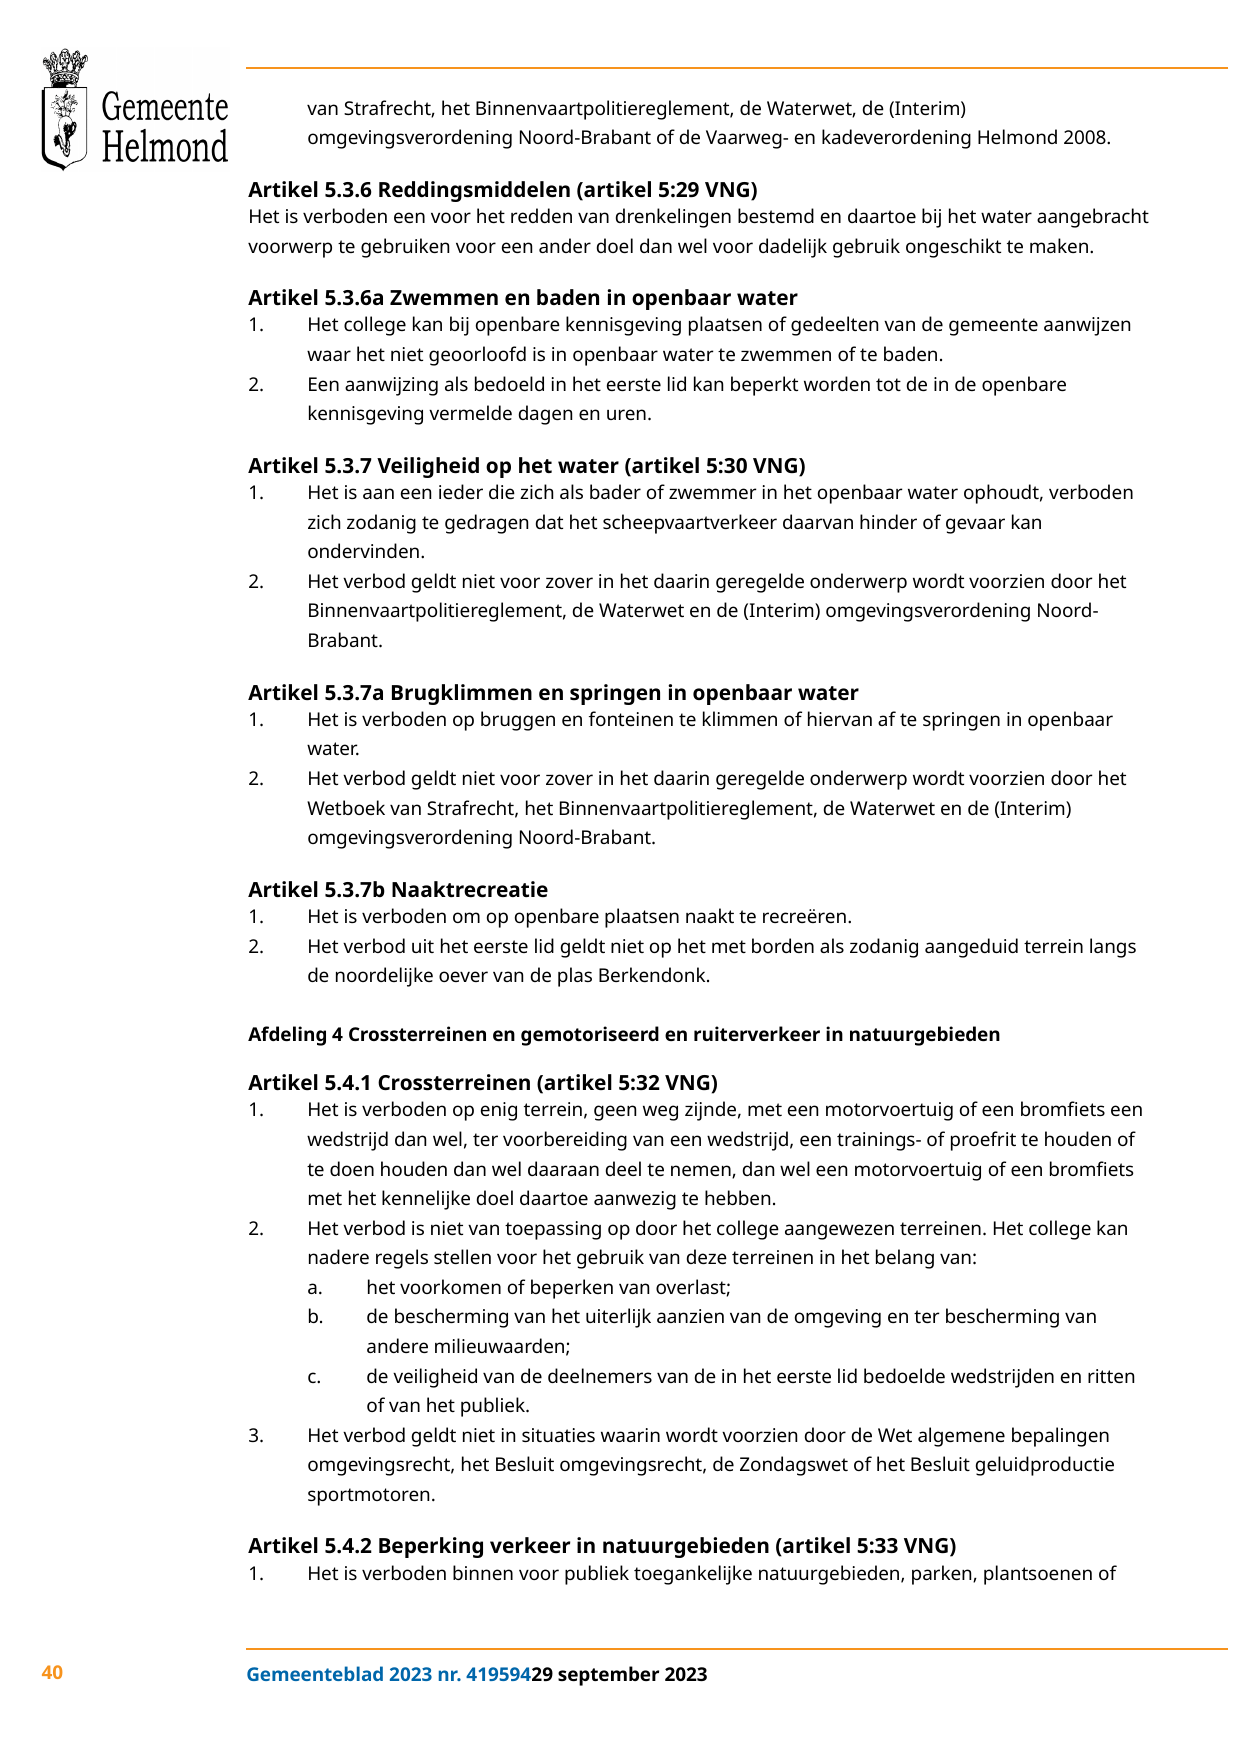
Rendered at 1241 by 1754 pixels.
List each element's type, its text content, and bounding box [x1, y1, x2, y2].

text Artikel 5.3.7a Brugklimmen en springen in openbaar water [248, 678, 1152, 706]
list Het verbod geldt niet in situaties waarin wordt voorzien door de Wet algemene bepalingen omgevingsrecht, het Besluit omgevingsrecht, de Zondagswet of het Besluit geluidproductie sportmotoren. [248, 1422, 1152, 1507]
text Het is verboden een voor het redden van drenkelingen bestemd en daartoe bij het water aangebracht voorwerp te gebruiken voor een ander doel dan wel voor dadelijk gebruik ongeschikt te maken. [248, 203, 1152, 258]
list Het verbod geldt niet voor zover in het daarin geregelde onderwerp wordt voorzien door het Binnenvaartpolitiereglement, de Waterwet en de (Interim) omgevingsverordening Noord-Brabant. [248, 568, 1152, 653]
text Artikel 5.3.6a Zwemmen en baden in openbaar water [248, 283, 1152, 312]
list de bescherming van het uiterlijk aanzien van de omgeving en ter bescherming van andere milieuwaarden; [307, 1304, 1152, 1359]
text Artikel 5.4.1 Crossterreinen (artikel 5:32 VNG) [248, 1068, 1152, 1097]
list Het college kan bij openbare kennisgeving plaatsen of gedeelten van de gemeente aanwijzen waar het niet geoorloofd is in openbaar water te zwemmen of te baden. [248, 312, 1152, 367]
list Het is verboden om op openbare plaatsen naakt te recreëren. [248, 903, 1152, 929]
text Artikel 5.3.6 Reddingsmiddelen (artikel 5:29 VNG) [248, 175, 1152, 203]
list Het verbod is niet van toepassing op door het college aangewezen terreinen. Het college kan nadere regels stellen voor het gebruik van deze terreinen in het belang van: [248, 1215, 1152, 1270]
list Het is verboden op enig terrein, geen weg zijnde, met een motorvoertuig of een bromfiets een wedstrijd dan wel, ter voorbereiding van een wedstrijd, een trainings- of proefrit te houden of te doen houden dan wel daaraan deel te nemen, dan wel een motorvoertuig of een bromfiets met het kennelijke doel daartoe aanwezig te hebben. [248, 1097, 1152, 1211]
picture [41, 47, 231, 172]
list van Strafrecht, het Binnenvaartpolitiereglement, de Waterwet, de (Interim) omgevingsverordening Noord-Brabant of de Vaarweg- en kadeverordening Helmond 2008. [248, 95, 1152, 150]
list Een aanwijzing als bedoeld in het eerste lid kan beperkt worden tot de in de openbare kennisgeving vermelde dagen en uren. [248, 371, 1152, 426]
text Artikel 5.3.7 Veiligheid op het water (artikel 5:30 VNG) [248, 451, 1152, 479]
list het voorkomen of beperken van overlast; [307, 1274, 1152, 1300]
text Afdeling 4 Crossterreinen en gemotoriseerd en ruiterverkeer in natuurgebieden [248, 1022, 1152, 1047]
text Artikel 5.4.2 Beperking verkeer in natuurgebieden (artikel 5:33 VNG) [248, 1532, 1152, 1560]
list Het is verboden op bruggen en fonteinen te klimmen of hiervan af te springen in openbaar water. [248, 706, 1152, 761]
list Het is verboden binnen voor publiek toegankelijke natuurgebieden, parken, plantsoenen of [248, 1560, 1152, 1586]
list Het is aan een ieder die zich als bader of zwemmer in het openbaar water ophoudt, verboden zich zodanig te gedragen dat het scheepvaartverkeer daarvan hinder of gevaar kan ondervinden. [248, 479, 1152, 564]
list Het verbod uit het eerste lid geldt niet op het met borden als zodanig aangeduid terrein langs de noordelijke oever van de plas Berkendonk. [248, 933, 1152, 988]
list de veiligheid van de deelnemers van de in het eerste lid bedoelde wedstrijden en ritten of van het publiek. [307, 1363, 1152, 1418]
text Artikel 5.3.7b Naaktrecreatie [248, 875, 1152, 903]
list Het verbod geldt niet voor zover in het daarin geregelde onderwerp wordt voorzien door het Wetboek van Strafrecht, het Binnenvaartpolitiereglement, de Waterwet en de (Interim) omgevingsverordening Noord-Brabant. [248, 765, 1152, 850]
